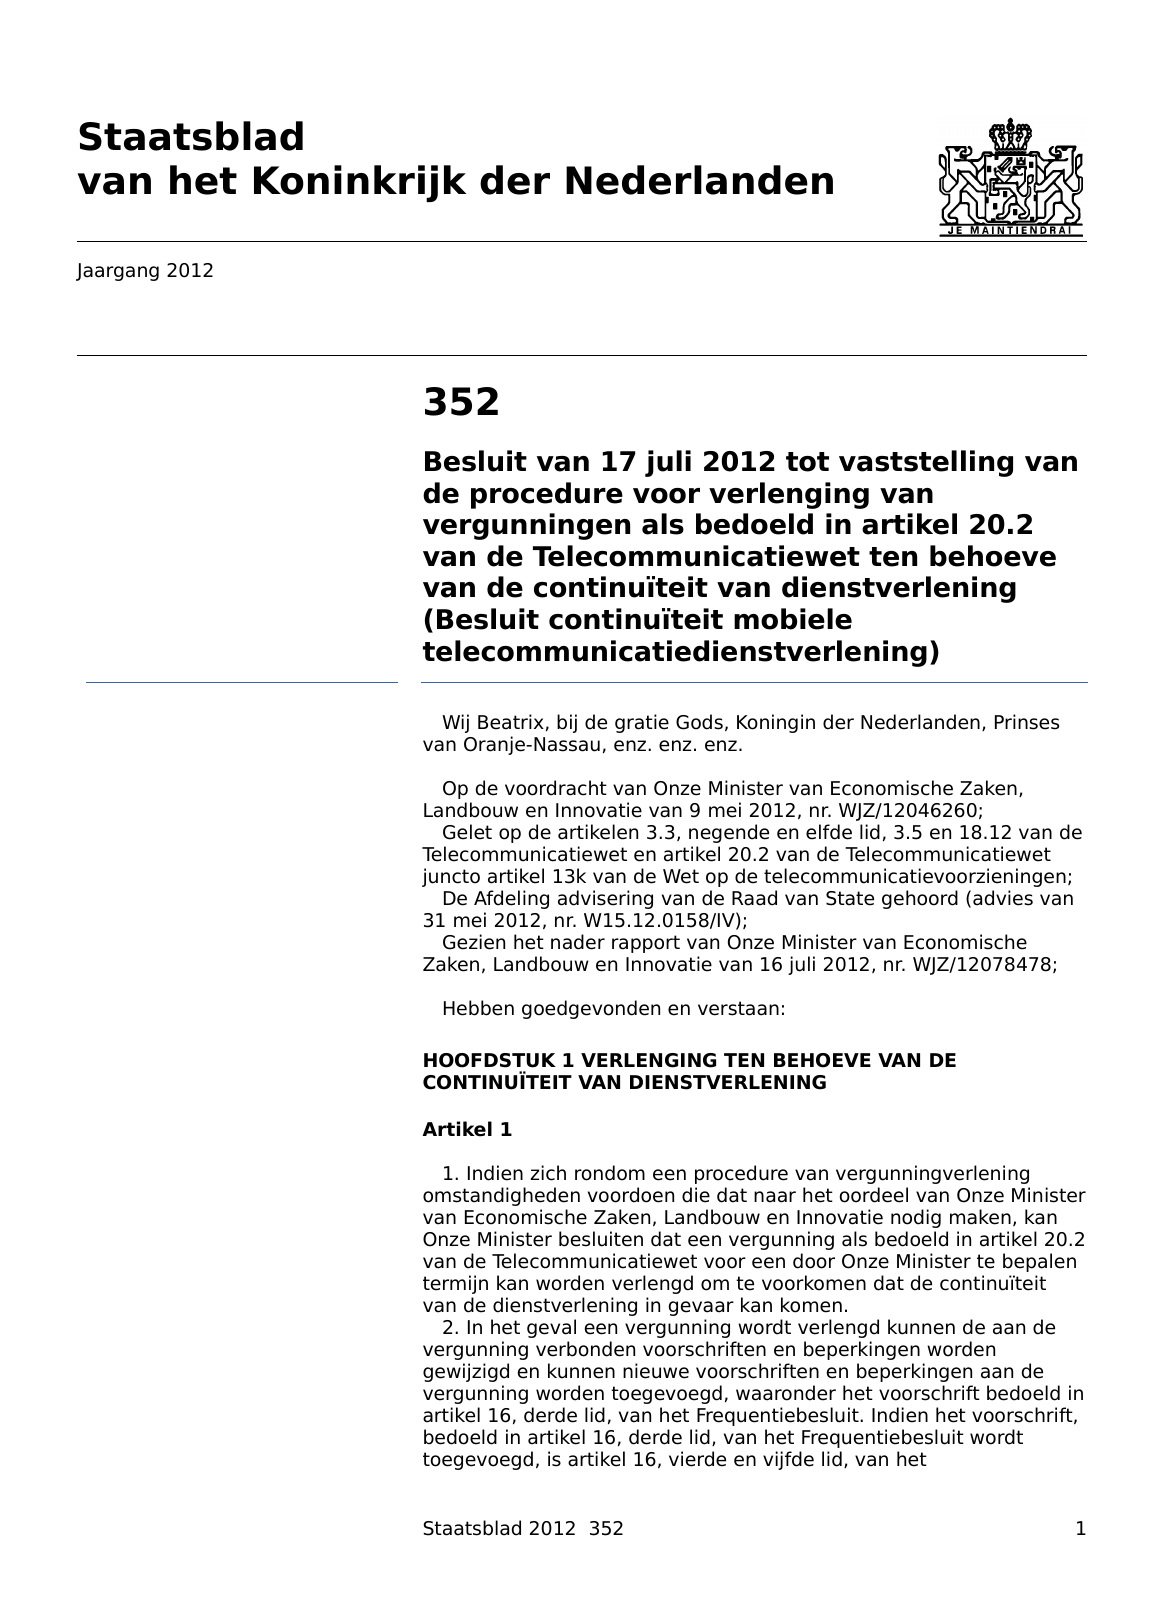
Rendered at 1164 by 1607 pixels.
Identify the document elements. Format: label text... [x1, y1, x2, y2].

subtitle HOOFDSTUK 1 VERLENGING TEN BEHOEVE VAN DE CONTINUÏTEIT VAN DIENSTVERLENING [422, 1050, 1087, 1094]
subtitle Artikel 1 [422, 1119, 1087, 1141]
text Op de voordracht van Onze Minister van Economische Zaken, Landbouw en Innovatie van 9 mei 2012, nr. WJZ/12046260; [422, 778, 1087, 822]
text Wij Beatrix, bij de gratie Gods, Koningin der Nederlanden, Prinses van Oranje-Nassau, enz. enz. enz. [422, 712, 1087, 756]
table_header Staatsblad van het Koninkrijk der Nederlanden [77, 100, 886, 241]
text Besluit van 17 juli 2012 tot vaststelling van de procedure voor verlenging van vergunningen als bedoeld in artikel 20.2 van de Telecommunicatiewet ten behoeve van de continuïteit van dienstverlening (Besluit continuïteit mobiele telecommunicatiedienstverlening) [422, 447, 1087, 667]
subtitle 352 [422, 381, 1087, 424]
table_header [886, 100, 1087, 241]
text Hebben goedgevonden en verstaan: [422, 998, 1087, 1020]
text De Afdeling advisering van de Raad van State gehoord (advies van 31 mei 2012, nr. W15.12.0158/IV); [422, 888, 1087, 932]
text 2. In het geval een vergunning wordt verlengd kunnen de aan de vergunning verbonden voorschriften en beperkingen worden gewijzigd en kunnen nieuwe voorschriften en beperkingen aan de vergunning worden toegevoegd, waaronder het voorschrift bedoeld in artikel 16, derde lid, van het Frequentiebesluit. Indien het voorschrift, bedoeld in artikel 16, derde lid, van het Frequentiebesluit wordt toegevoegd, is artikel 16, vierde en vijfde lid, van het [422, 1317, 1087, 1471]
text 1. Indien zich rondom een procedure van vergunningverlening omstandigheden voordoen die dat naar het oordeel van Onze Minister van Economische Zaken, Landbouw en Innovatie nodig maken, kan Onze Minister besluiten dat een vergunning als bedoeld in artikel 20.2 van de Telecommunicatiewet voor een door Onze Minister te bepalen termijn kan worden verlengd om te voorkomen dat de continuïteit van de dienstverlening in gevaar kan komen. [422, 1163, 1087, 1317]
text Gelet op de artikelen 3.3, negende en elfde lid, 3.5 en 18.12 van de Telecommunicatiewet en artikel 20.2 van de Telecommunicatiewet juncto artikel 13k van de Wet op de telecommunicatievoorzieningen; [422, 822, 1087, 888]
text Gezien het nader rapport van Onze Minister van Economische Zaken, Landbouw en Innovatie van 16 juli 2012, nr. WJZ/12078478; [422, 932, 1087, 976]
table_cell Jaargang 2012 [77, 242, 1087, 355]
picture [936, 115, 1087, 240]
